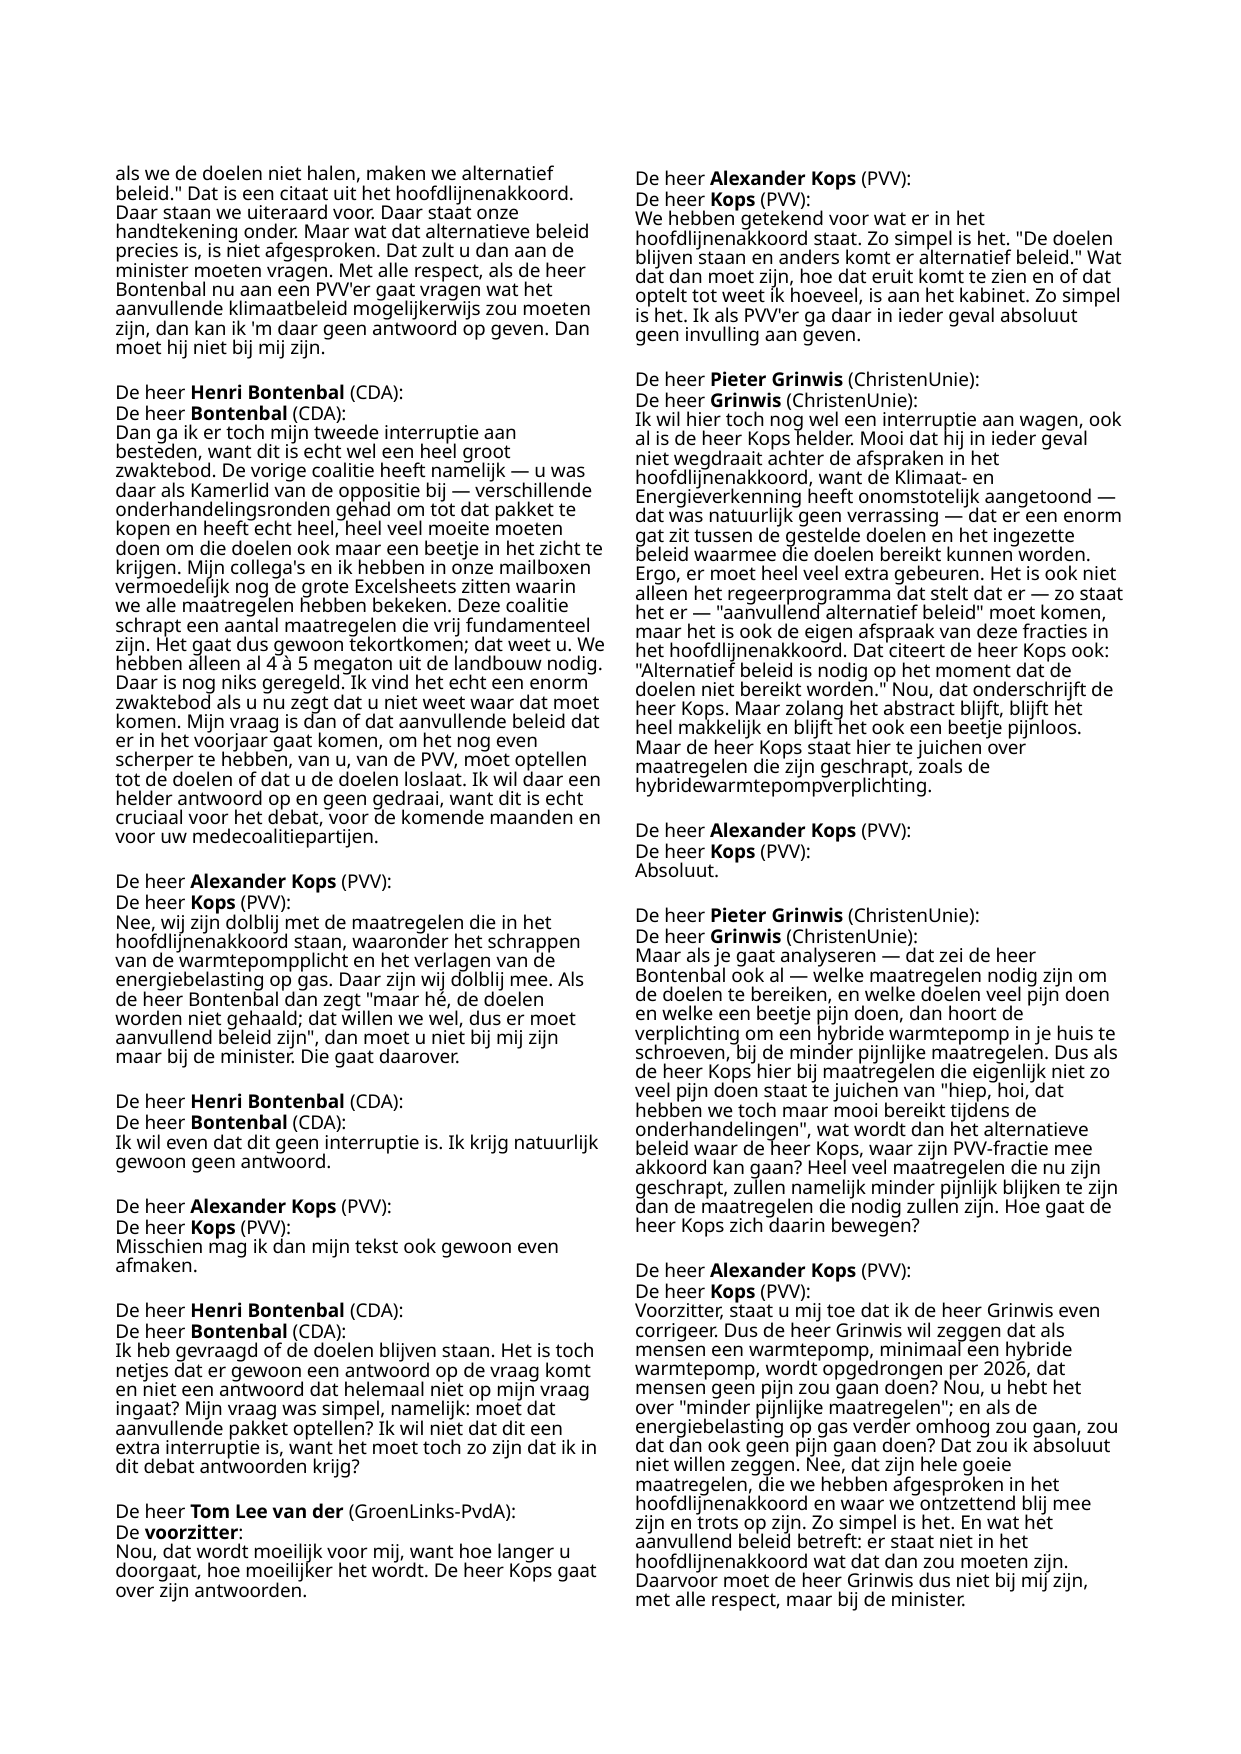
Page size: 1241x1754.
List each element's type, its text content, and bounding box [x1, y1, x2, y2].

text Voorzitter, staat u mij toe dat ik de heer Grinwis even corrigeer. Dus de heer Grinwis wil zeggen dat als mensen een warmtepomp, minimaal een hybride warmtepomp, wordt opgedrongen per 2026, dat mensen geen pijn zou gaan doen? Nou, u hebt het over "minder pijnlijke maatregelen"; en als de energiebelasting op gas verder omhoog zou gaan, zou dat dan ook geen pijn gaan doen? Dat zou ik absoluut niet willen zeggen. Nee, dat zijn hele goeie maatregelen, die we hebben afgesproken in het hoofdlijnenakkoord en waar we ontzettend blij mee zijn en trots op zijn. Zo simpel is het. En wat het aanvullend beleid betreft: er staat niet in het hoofdlijnenakkoord wat dat dan zou moeten zijn. Daarvoor moet de heer Grinwis dus niet bij mij zijn, met alle respect, maar bij de minister. [635, 1302, 1125, 1611]
text De heer Kops (PVV): [115, 1219, 605, 1238]
text De heer Alexander Kops (PVV): [115, 1193, 605, 1219]
text De heer Grinwis (ChristenUnie): [635, 392, 1125, 411]
text De heer Bontenbal (CDA): [115, 1114, 605, 1134]
text De heer Henri Bontenbal (CDA): [115, 1089, 605, 1114]
text De voorzitter: [115, 1524, 605, 1543]
text als we de doelen niet halen, maken we alternatief beleid." Dat is een citaat uit het hoofdlijnenakkoord. Daar staan we uiteraard voor. Daar staat onze handtekening onder. Maar wat dat alternatieve beleid precies is, is niet afgesproken. Dat zult u dan aan de minister moeten vragen. Met alle respect, als de heer Bontenbal nu aan een PVV'er gaat vragen wat het aanvullende klimaatbeleid mogelijkerwijs zou moeten zijn, dan kan ik 'm daar geen antwoord op geven. Dan moet hij niet bij mij zijn. [115, 165, 605, 358]
text De heer Grinwis (ChristenUnie): [635, 928, 1125, 947]
text De heer Tom Lee van der (GroenLinks-PvdA): [115, 1498, 605, 1524]
text Maar als je gaat analyseren — dat zei de heer Bontenbal ook al — welke maatregelen nodig zijn om de doelen te bereiken, en welke doelen veel pijn doen en welke een beetje pijn doen, dan hoort de verplichting om een hybride warmtepomp in je huis te schroeven, bij de minder pijnlijke maatregelen. Dus als de heer Kops hier bij maatregelen die eigenlijk niet zo veel pijn doen staat te juichen van "hiep, hoi, dat hebben we toch maar mooi bereikt tijdens de onderhandelingen", wat wordt dan het alternatieve beleid waar de heer Kops, waar zijn PVV-fractie mee akkoord kan gaan? Heel veel maatregelen die nu zijn geschrapt, zullen namelijk minder pijnlijk blijken te zijn dan de maatregelen die nodig zullen zijn. Hoe gaat de heer Kops zich daarin bewegen? [635, 947, 1125, 1236]
text De heer Bontenbal (CDA): [115, 1323, 605, 1342]
text De heer Henri Bontenbal (CDA): [115, 1297, 605, 1323]
text De heer Bontenbal (CDA): [115, 404, 605, 424]
text Ik wil hier toch nog wel een interruptie aan wagen, ook al is de heer Kops helder. Mooi dat hij in ieder geval niet wegdraait achter de afspraken in het hoofdlijnenakkoord, want de Klimaat- en Energieverkenning heeft onomstotelijk aangetoond — dat was natuurlijk geen verrassing — dat er een enorm gat zit tussen de gestelde doelen en het ingezette beleid waarmee die doelen bereikt kunnen worden. Ergo, er moet heel veel extra gebeuren. Het is ook niet alleen het regeerprogramma dat stelt dat er — zo staat het er — "aanvullend alternatief beleid" moet komen, maar het is ook de eigen afspraak van deze fracties in het hoofdlijnenakkoord. Dat citeert de heer Kops ook: "Alternatief beleid is nodig op het moment dat de doelen niet bereikt worden." Nou, dat onderschrijft de heer Kops. Maar zolang het abstract blijft, blijft het heel makkelijk en blijft het ook een beetje pijnloos. Maar de heer Kops staat hier te juichen over maatregelen die zijn geschrapt, zoals de hybridewarmtepompverplichting. [635, 411, 1125, 796]
text Nou, dat wordt moeilijk voor mij, want hoe langer u doorgaat, hoe moeilijker het wordt. De heer Kops gaat over zijn antwoorden. [115, 1543, 605, 1601]
text De heer Henri Bontenbal (CDA): [115, 379, 605, 404]
text De heer Alexander Kops (PVV): [115, 869, 605, 894]
text De heer Alexander Kops (PVV): [635, 165, 1125, 191]
text We hebben getekend voor wat er in het hoofdlijnenakkoord staat. Zo simpel is het. "De doelen blijven staan en anders komt er alternatief beleid." Wat dat dan moet zijn, hoe dat eruit komt te zien en of dat optelt tot weet ik hoeveel, is aan het kabinet. Zo simpel is het. Ik als PVV'er ga daar in ieder geval absoluut geen invulling aan geven. [635, 210, 1125, 345]
text Nee, wij zijn dolblij met de maatregelen die in het hoofdlijnenakkoord staan, waaronder het schrappen van de warmtepompplicht en het verlagen van de energiebelasting op gas. Daar zijn wij dolblij mee. Als de heer Bontenbal dan zegt "maar hé, de doelen worden niet gehaald; dat willen we wel, dus er moet aanvullend beleid zijn", dan moet u niet bij mij zijn maar bij de minister. Die gaat daarover. [115, 914, 605, 1068]
text De heer Kops (PVV): [115, 894, 605, 914]
text Ik wil even dat dit geen interruptie is. Ik krijg natuurlijk gewoon geen antwoord. [115, 1134, 605, 1172]
text De heer Alexander Kops (PVV): [635, 817, 1125, 843]
text Absoluut. [635, 862, 1125, 882]
text De heer Kops (PVV): [635, 1283, 1125, 1302]
text De heer Pieter Grinwis (ChristenUnie): [635, 902, 1125, 928]
text Ik heb gevraagd of de doelen blijven staan. Het is toch netjes dat er gewoon een antwoord op de vraag komt en niet een antwoord dat helemaal niet op mijn vraag ingaat? Mijn vraag was simpel, namelijk: moet dat aanvullende pakket optellen? Ik wil niet dat dit een extra interruptie is, want het moet toch zo zijn dat ik in dit debat antwoorden krijg? [115, 1342, 605, 1477]
text Dan ga ik er toch mijn tweede interruptie aan besteden, want dit is echt wel een heel groot zwaktebod. De vorige coalitie heeft namelijk — u was daar als Kamerlid van de oppositie bij — verschillende onderhandelingsronden gehad om tot dat pakket te kopen en heeft echt heel, heel veel moeite moeten doen om die doelen ook maar een beetje in het zicht te krijgen. Mijn collega's en ik hebben in onze mailboxen vermoedelijk nog de grote Excelsheets zitten waarin we alle maatregelen hebben bekeken. Deze coalitie schrapt een aantal maatregelen die vrij fundamenteel zijn. Het gaat dus gewoon tekortkomen; dat weet u. We hebben alleen al 4 à 5 megaton uit de landbouw nodig. Daar is nog niks geregeld. Ik vind het echt een enorm zwaktebod als u nu zegt dat u niet weet waar dat moet komen. Mijn vraag is dan of dat aanvullende beleid dat er in het voorjaar gaat komen, om het nog even scherper te hebben, van u, van de PVV, moet optellen tot de doelen of dat u de doelen loslaat. Ik wil daar een helder antwoord op en geen gedraai, want dit is echt cruciaal voor het debat, voor de komende maanden en voor uw medecoalitiepartijen. [115, 424, 605, 848]
text Misschien mag ik dan mijn tekst ook gewoon even afmaken. [115, 1238, 605, 1277]
text De heer Kops (PVV): [635, 843, 1125, 862]
text De heer Kops (PVV): [635, 191, 1125, 210]
text De heer Pieter Grinwis (ChristenUnie): [635, 366, 1125, 392]
text De heer Alexander Kops (PVV): [635, 1257, 1125, 1283]
